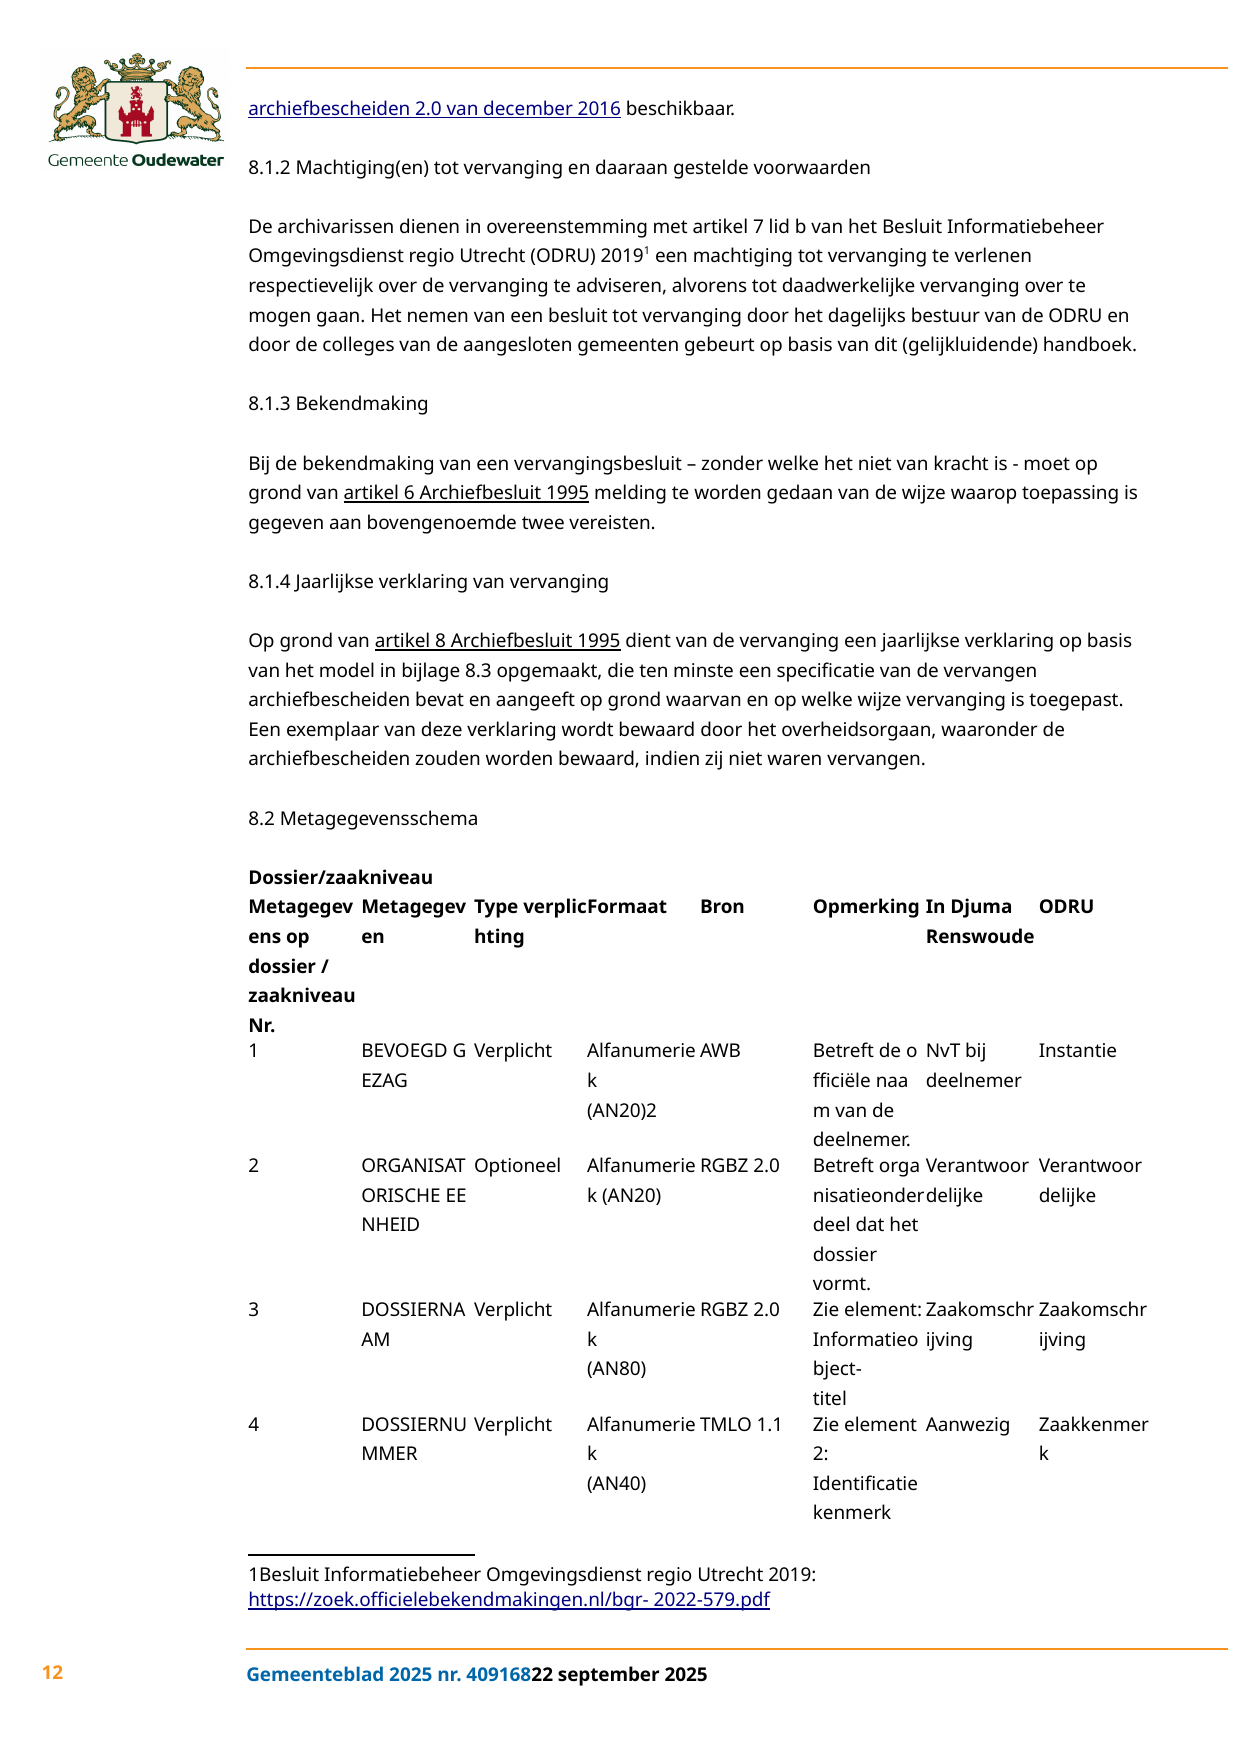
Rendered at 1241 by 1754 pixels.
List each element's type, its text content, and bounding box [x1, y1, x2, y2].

table_cell Zie element 2: Identificatiekenmerk [813, 1411, 926, 1525]
table_cell DOSSIERNUMMER [361, 1411, 474, 1525]
table_cell Verplicht [474, 1038, 587, 1152]
text archiefbescheiden 2.0 van december 2016 beschikbaar. [248, 95, 1152, 121]
table_cell Verantwoordelijke [926, 1152, 1038, 1296]
table_cell Alfanumeriek (AN20)2 [587, 1038, 700, 1152]
table_cell TMLO 1.1 [700, 1411, 813, 1525]
table_cell Zaakomschrijving [1039, 1296, 1152, 1411]
table_cell Verplicht [474, 1296, 587, 1411]
table_header ODRU [1039, 894, 1152, 1038]
table_cell Alfanumeriek (AN80) [587, 1296, 700, 1411]
picture [41, 47, 231, 172]
table_cell Zaakomschrijving [926, 1296, 1038, 1411]
table_cell AWB [700, 1038, 813, 1152]
text Dossier/zaakniveau [248, 864, 1152, 890]
table_cell NvT bij deelnemer [926, 1038, 1038, 1152]
table_cell 1 [248, 1038, 361, 1152]
table_header Opmerking [813, 894, 926, 1038]
table_cell Optioneel [474, 1152, 587, 1296]
table_cell Zie element: Informatieobject- titel [813, 1296, 926, 1411]
table_header Bron [700, 894, 813, 1038]
table_header In Djuma Renswoude [926, 894, 1038, 1038]
table_cell Betreft organisatieonderdeel dat het dossier vormt. [813, 1152, 926, 1296]
table_cell RGBZ 2.0 [700, 1152, 813, 1296]
table_cell Verantwoordelijke [1039, 1152, 1152, 1296]
table_cell 2 [248, 1152, 361, 1296]
table_header Metagegeven [361, 894, 474, 1038]
table_cell 4 [248, 1411, 361, 1525]
text 8.1.2 Machtiging(en) tot vervanging en daaraan gestelde voorwaarden [248, 154, 1152, 180]
text 8.1.4 Jaarlijkse verklaring van vervanging [248, 568, 1152, 594]
table_cell Zaakkenmerk [1039, 1411, 1152, 1525]
text 8.2 Metagegevensschema [248, 805, 1152, 831]
table_cell ORGANISATORISCHE EENHEID [361, 1152, 474, 1296]
table_cell Betreft de officiële naam van de deelnemer. [813, 1038, 926, 1152]
table_cell Alfanumeriek (AN20) [587, 1152, 700, 1296]
table_header Metagegevens op dossier / zaakniveau Nr. [248, 894, 361, 1038]
table_header Type verplichting [474, 894, 587, 1038]
text Op grond van artikel 8 Archiefbesluit 1995 dient van de vervanging een jaarlijkse verklaring op basis van het model in bijlage 8.3 opgemaakt, die ten minste een specificatie van de vervangen archiefbescheiden bevat en aangeeft op grond waarvan en op welke wijze vervanging is toegepast. Een exemplaar van deze verklaring wordt bewaard door het overheidsorgaan, waaronder de archiefbescheiden zouden worden bewaard, indien zij niet waren vervangen. [248, 627, 1152, 771]
table_cell Verplicht [474, 1411, 587, 1525]
table_cell DOSSIERNAAM [361, 1296, 474, 1411]
text Besluit Informatiebeheer Omgevingsdienst regio Utrecht 2019: https://zoek.officielebekendmakingen.nl/bgr- 2022-579.pdf [248, 1561, 1152, 1612]
table_cell Alfanumeriek (AN40) [587, 1411, 700, 1525]
table_cell BEVOEGD GEZAG [361, 1038, 474, 1152]
table_header Formaat [587, 894, 700, 1038]
table_cell RGBZ 2.0 [700, 1296, 813, 1411]
text 8.1.3 Bekendmaking [248, 391, 1152, 416]
table_cell Aanwezig [926, 1411, 1038, 1525]
table_cell 3 [248, 1296, 361, 1411]
text Bij de bekendmaking van een vervangingsbesluit – zonder welke het niet van kracht is - moet op grond van artikel 6 Archiefbesluit 1995 melding te worden gedaan van de wijze waarop toepassing is gegeven aan bovengenoemde twee vereisten. [248, 450, 1152, 535]
table_cell Instantie [1039, 1038, 1152, 1152]
text De archivarissen dienen in overeenstemming met artikel 7 lid b van het Besluit Informatiebeheer Omgevingsdienst regio Utrecht (ODRU) 2019 een machtiging tot vervanging te verlenen respectievelijk over de vervanging te adviseren, alvorens tot daadwerkelijke vervanging over te mogen gaan. Het nemen van een besluit tot vervanging door het dagelijks bestuur van de ODRU en door de colleges van de aangesloten gemeenten gebeurt op basis van dit (gelijkluidende) handboek. [248, 213, 1152, 357]
